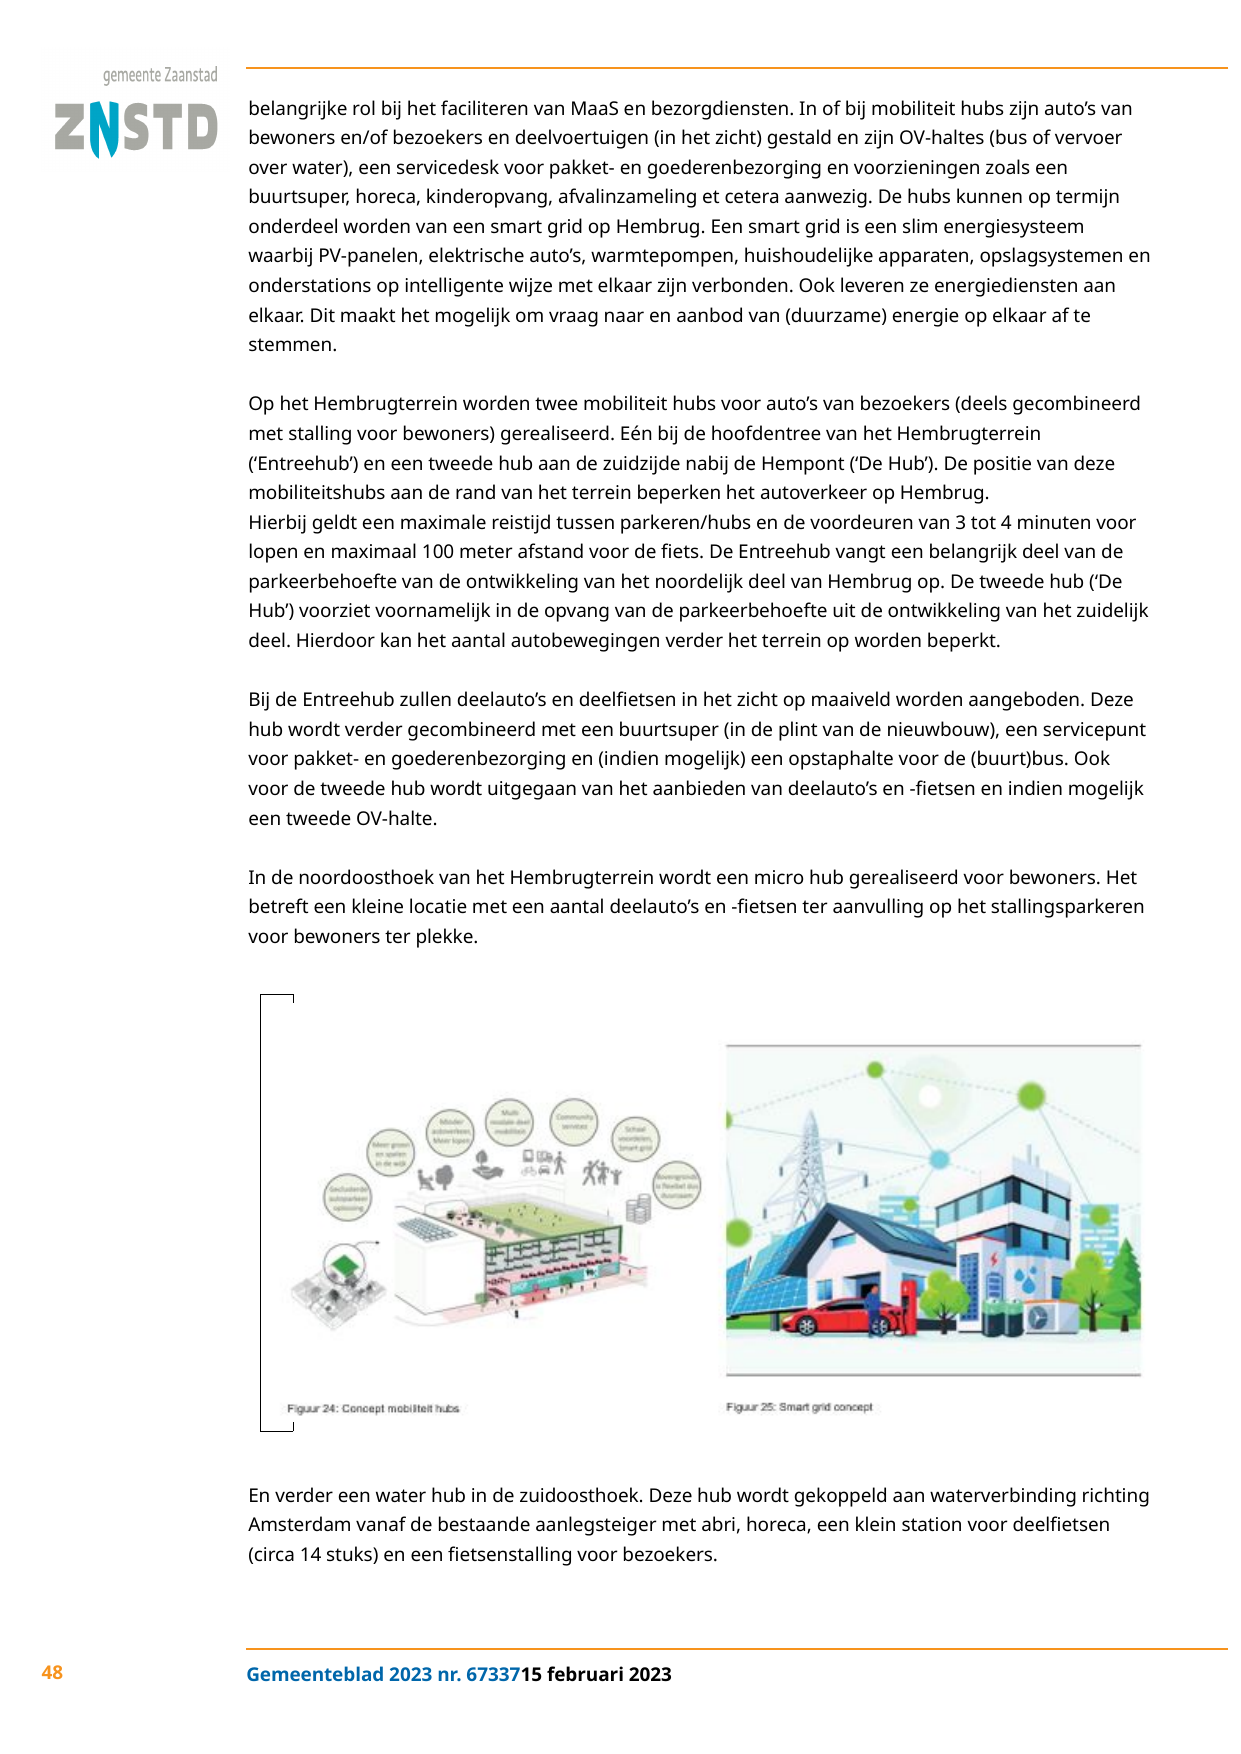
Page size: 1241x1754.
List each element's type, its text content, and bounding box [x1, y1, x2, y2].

text belangrijke rol bij het faciliteren van MaaS en bezorgdiensten. In of bij mobiliteit hubs zijn auto’s van bewoners en/of bezoekers en deelvoertuigen (in het zicht) gestald en zijn OV-haltes (bus of vervoer over water), een servicedesk voor pakket- en goederenbezorging en voorzieningen zoals een buurtsuper, horeca, kinderopvang, afvalinzameling et cetera aanwezig. De hubs kunnen op termijn onderdeel worden van een smart grid op Hembrug. Een smart grid is een slim energiesysteem waarbij PV-panelen, elektrische auto’s, warmtepompen, huishoudelijke apparaten, opslagsystemen en onderstations op intelligente wijze met elkaar zijn verbonden. Ook leveren ze energiediensten aan elkaar. Dit maakt het mogelijk om vraag naar en aanbod van (duurzame) energie op elkaar af te stemmen. [248, 95, 1152, 357]
text Bij de Entreehub zullen deelauto’s en deelfietsen in het zicht op maaiveld worden aangeboden. Deze hub wordt verder gecombineerd met een buurtsuper (in de plint van de nieuwbouw), een servicepunt voor pakket- en goederenbezorging en (indien mogelijk) een opstaphalte voor de (buurt)bus. Ook voor de tweede hub wordt uitgegaan van het aanbieden van deelauto’s en -fietsen en indien mogelijk een tweede OV-halte. [248, 686, 1152, 831]
text Op het Hembrugterrein worden twee mobiliteit hubs voor auto’s van bezoekers (deels gecombineerd met stalling voor bewoners) gerealiseerd. Eén bij de hoofdentree van het Hembrugterrein (‘Entreehub’) en een tweede hub aan de zuidzijde nabij de Hempont (‘De Hub’). De positie van deze mobiliteitshubs aan de rand van het terrein beperken het autoverkeer op Hembrug. [248, 391, 1152, 505]
picture [41, 47, 231, 172]
text Hierbij geldt een maximale reistijd tussen parkeren/hubs en de voordeuren van 3 tot 4 minuten voor lopen en maximaal 100 meter afstand voor de fiets. De Entreehub vangt een belangrijk deel van de parkeerbehoefte van de ontwikkeling van het noordelijk deel van Hembrug op. De tweede hub (‘De Hub’) voorziet voornamelijk in de opvang van de parkeerbehoefte uit de ontwikkeling van het zuidelijk deel. Hierdoor kan het aantal autobewegingen verder het terrein op worden beperkt. [248, 509, 1152, 653]
text In de noordoosthoek van het Hembrugterrein wordt een micro hub gerealiseerd voor bewoners. Het betreft een kleine locatie met een aantal deelauto’s en -fietsen ter aanvulling op het stallingsparkeren voor bewoners ter plekke. [248, 864, 1152, 949]
text En verder een water hub in de zuidoosthoek. Deze hub wordt gekoppeld aan waterverbinding richting Amsterdam vanaf de bestaande aanlegsteiger met abri, horeca, een klein station voor deelfietsen (circa 14 stuks) en een fietsenstalling voor bezoekers. [248, 1482, 1152, 1567]
picture [268, 1003, 1160, 1422]
